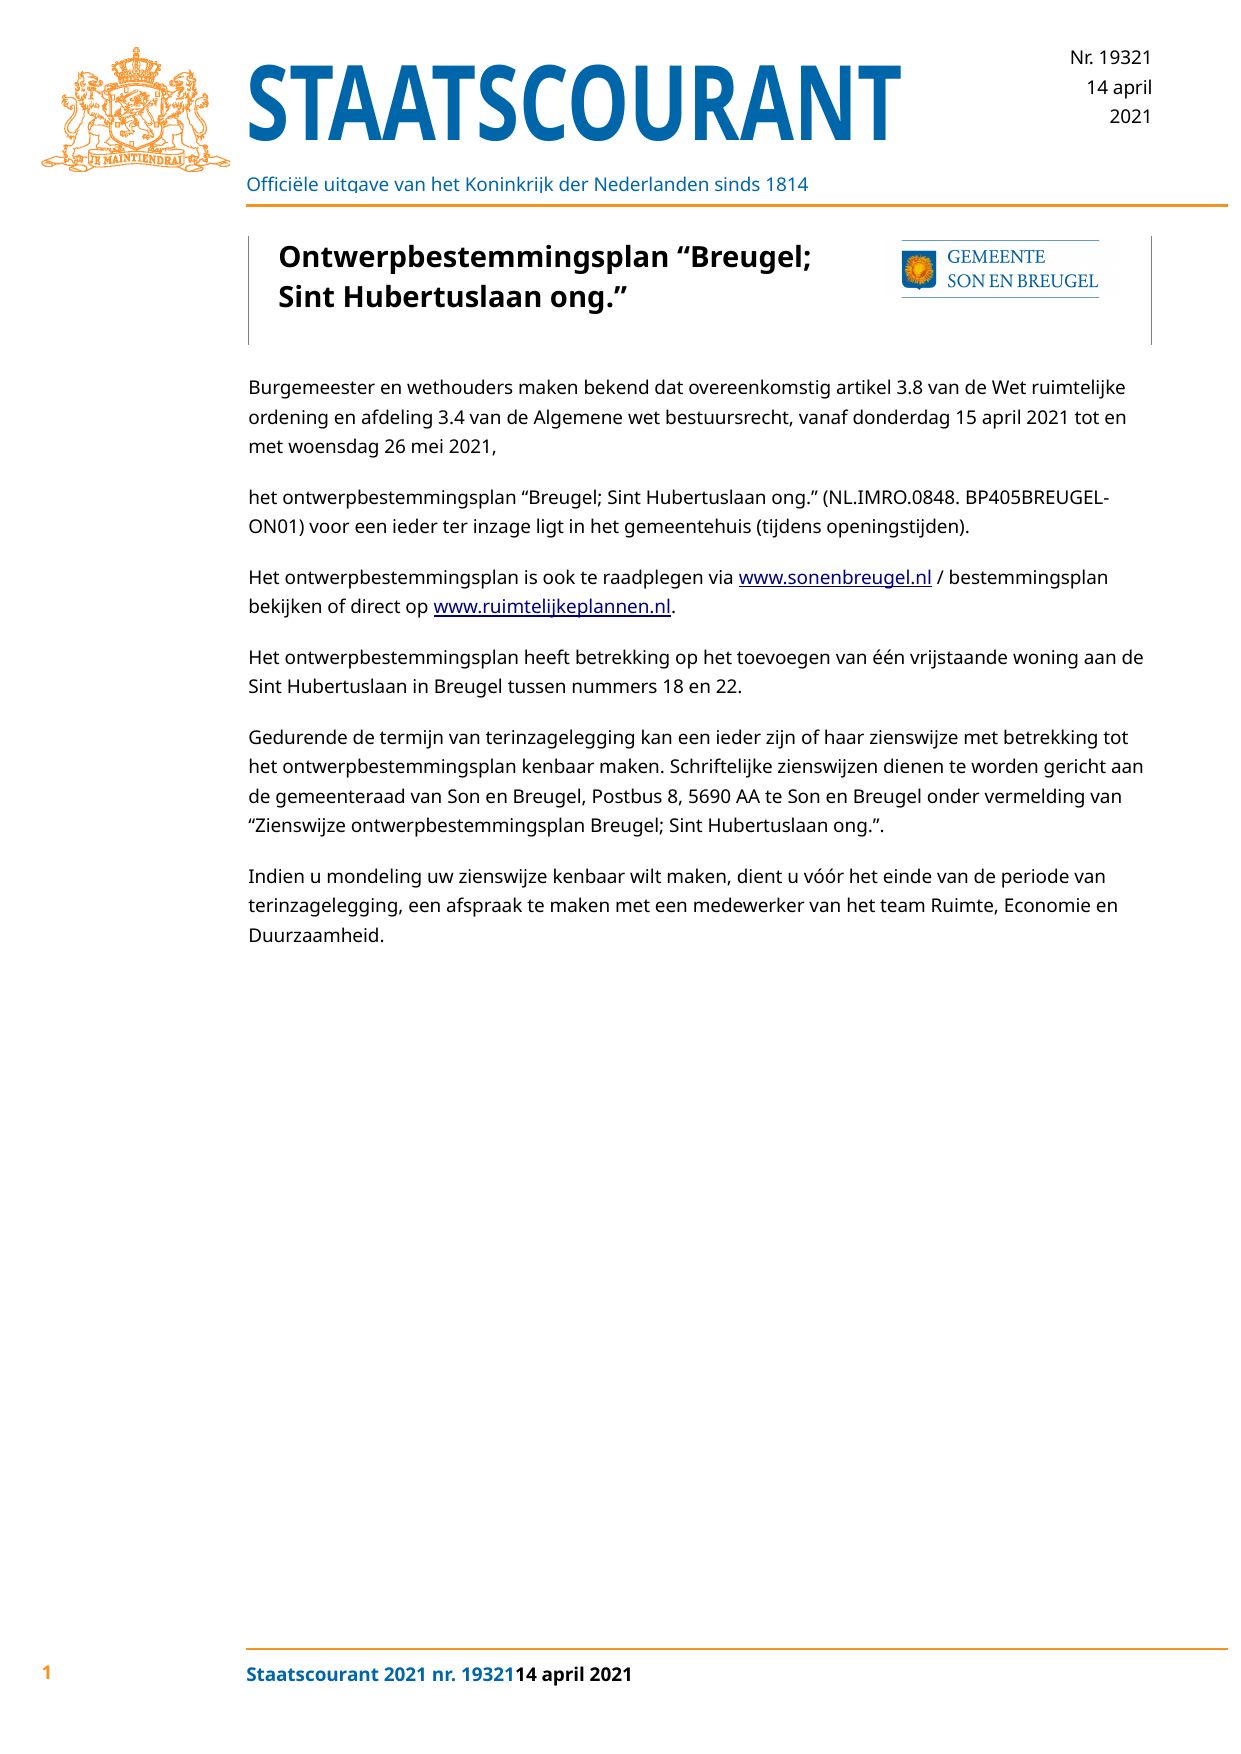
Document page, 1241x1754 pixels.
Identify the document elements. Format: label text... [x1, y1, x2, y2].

text Het ontwerpbestemmingsplan heeft betrekking op het toevoegen van één vrijstaande woning aan de Sint Hubertuslaan in Breugel tussen nummers 18 en 22. [248, 644, 1152, 699]
text Gedurende de termijn van terinzagelegging kan een ieder zijn of haar zienswijze met betrekking tot het ontwerpbestemmingsplan kenbaar maken. Schriftelijke zienswijzen dienen te worden gericht aan de gemeenteraad van Son en Breugel, Postbus 8, 5690 AA te Son en Breugel onder vermelding van “Zienswijze ontwerpbestemmingsplan Breugel; Sint Hubertuslaan ong.”. [248, 724, 1152, 838]
text Indien u mondeling uw zienswijze kenbaar wilt maken, dient u vóór het einde van de periode van terinzagelegging, een afspraak te maken met een medewerker van het team Ruimte, Economie en Duurzaamheid. [248, 863, 1152, 948]
picture [41, 47, 231, 172]
picture [882, 236, 1119, 302]
text Het ontwerpbestemmingsplan is ook te raadplegen via www.sonenbreugel.nl / bestemmingsplan bekijken of direct op www.ruimtelijkeplannen.nl. [248, 564, 1152, 619]
table_header [850, 236, 1151, 345]
text Burgemeester en wethouders maken bekend dat overeenkomstig artikel 3.8 van de Wet ruimtelijke ordening en afdeling 3.4 van de Algemene wet bestuursrecht, vanaf donderdag 15 april 2021 tot en met woensdag 26 mei 2021, [248, 374, 1152, 459]
table_header Ontwerpbestemmingsplan “Breugel; Sint Hubertuslaan ong.” [249, 236, 850, 345]
text het ontwerpbestemmingsplan “Breugel; Sint Hubertuslaan ong.” (NL.IMRO.0848. BP405BREUGEL-ON01) voor een ieder ter inzage ligt in het gemeentehuis (tijdens openingstijden). [248, 484, 1152, 539]
